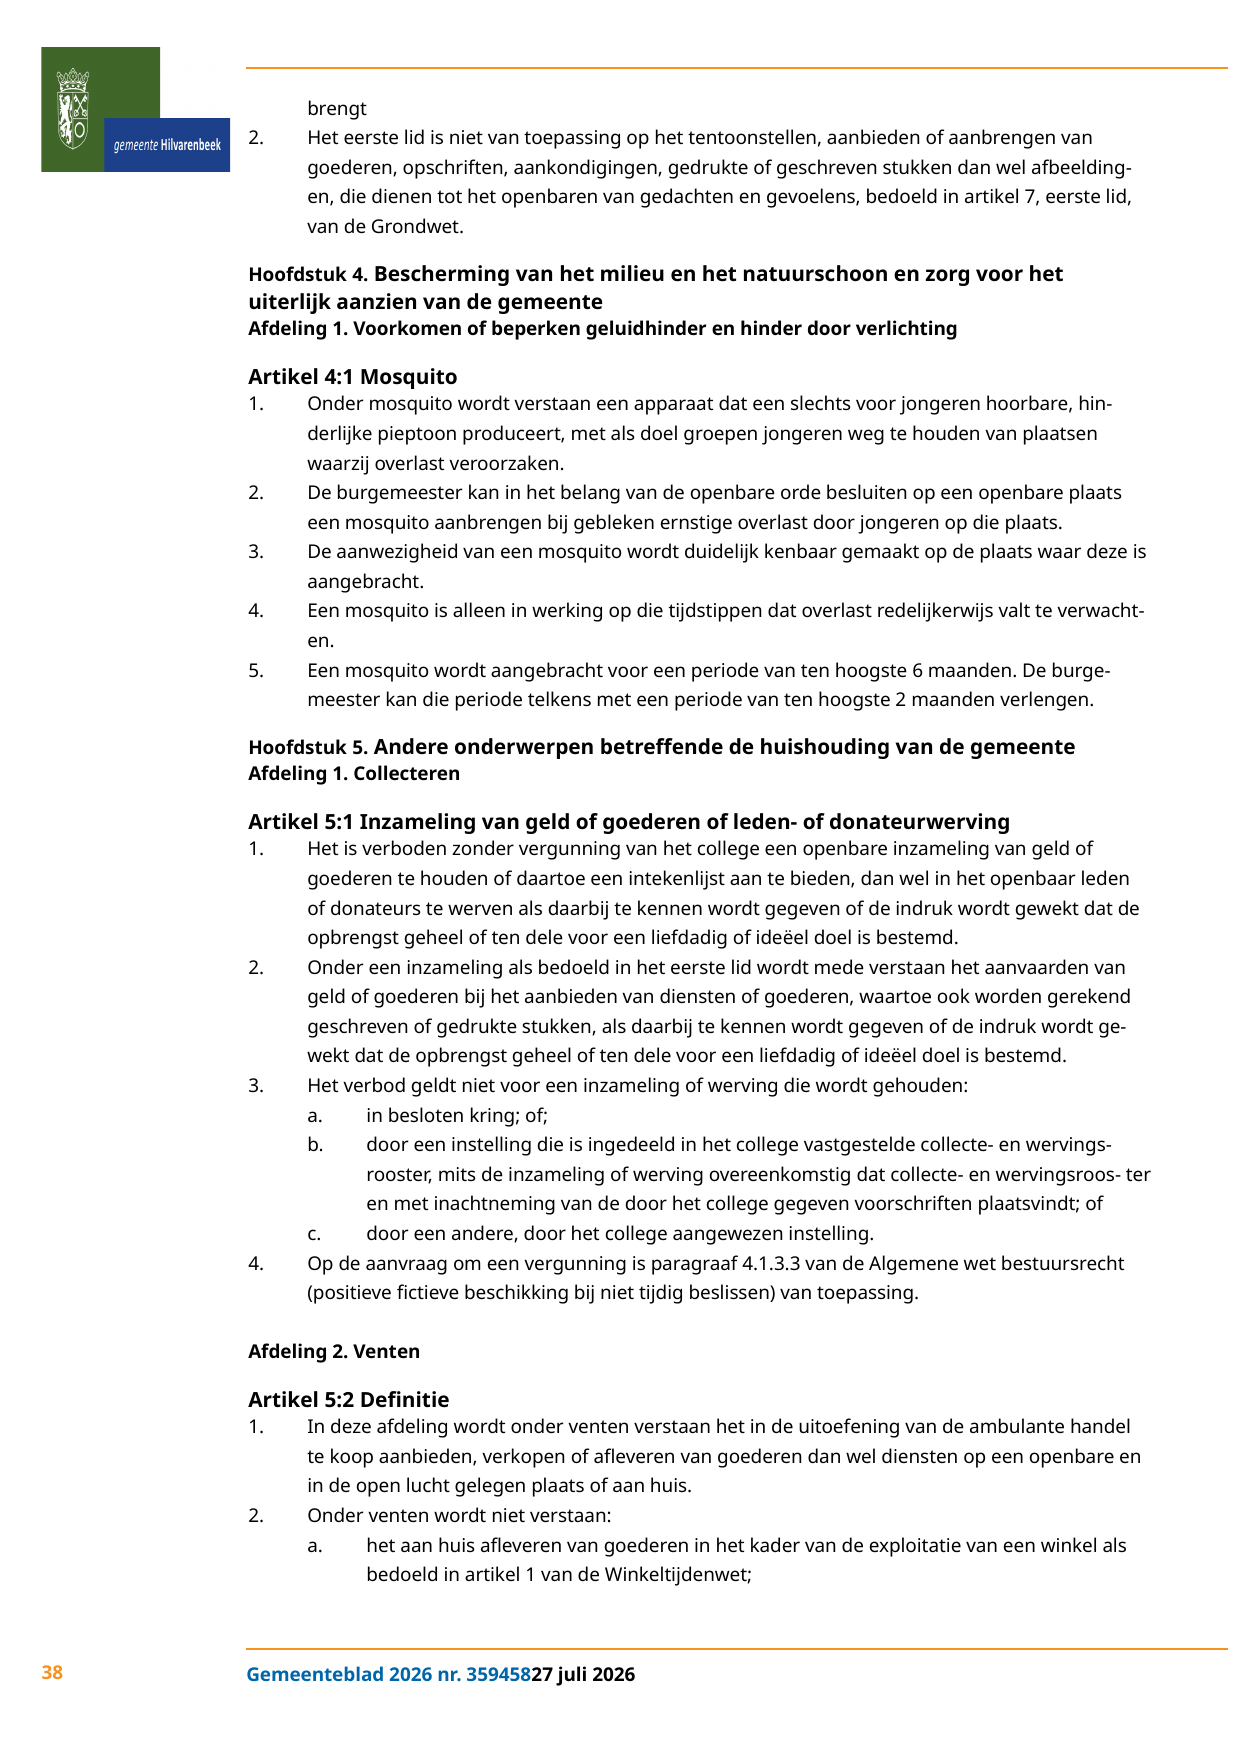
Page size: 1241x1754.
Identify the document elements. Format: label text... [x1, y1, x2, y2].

list Een mosquito is alleen in werking op die tijdstippen dat overlast redelijkerwijs valt te verwacht-en. [248, 598, 1152, 653]
list Onder mosquito wordt verstaan een apparaat dat een slechts voor jongeren hoorbare, hin-derlijke pieptoon produceert, met als doel groepen jongeren weg te houden van plaatsen waarzij overlast veroorzaken. [248, 391, 1152, 476]
list in besloten kring; of; [307, 1102, 1152, 1127]
list De aanwezigheid van een mosquito wordt duidelijk kenbaar gemaakt op de plaats waar deze is aangebracht. [248, 538, 1152, 594]
text Hoofdstuk 5. Andere onderwerpen betreffende de huishouding van de gemeente [248, 732, 1152, 761]
list In deze afdeling wordt onder venten verstaan het in de uitoefening van de ambulante handel te koop aanbieden, verkopen of afleveren van goederen dan wel diensten op een openbare en in de open lucht gelegen plaats of aan huis. [248, 1413, 1152, 1498]
text Afdeling 1. Collecteren [248, 761, 1152, 786]
text Artikel 5:2 Definitie [248, 1385, 1152, 1413]
list Op de aanvraag om een vergunning is paragraaf 4.1.3.3 van de Algemene wet bestuursrecht (positieve fictieve beschikking bij niet tijdig beslissen) van toepassing. [248, 1250, 1152, 1305]
list Onder venten wordt niet verstaan: [248, 1502, 1152, 1528]
text Afdeling 1. Voorkomen of beperken geluidhinder en hinder door verlichting [248, 316, 1152, 341]
list Onder een inzameling als bedoeld in het eerste lid wordt mede verstaan het aanvaarden van geld of goederen bij het aanbieden van diensten of goederen, waartoe ook worden gerekend geschreven of gedrukte stukken, als daarbij te kennen wordt gegeven of de indruk wordt ge-wekt dat de opbrengst geheel of ten dele voor een liefdadig of ideëel doel is bestemd. [248, 954, 1152, 1068]
list door een andere, door het college aangewezen instelling. [307, 1220, 1152, 1246]
list Het eerste lid is niet van toepassing op het tentoonstellen, aanbieden of aanbrengen van goederen, opschriften, aankondigingen, gedrukte of geschreven stukken dan wel afbeelding- en, die dienen tot het openbaren van gedachten en gevoelens, bedoeld in artikel 7, eerste lid, van de Grondwet. [248, 124, 1152, 239]
list het aan huis afleveren van goederen in het kader van de exploitatie van een winkel als bedoeld in artikel 1 van de Winkeltijdenwet; [307, 1532, 1152, 1587]
list Het verbod geldt niet voor een inzameling of werving die wordt gehouden: [248, 1072, 1152, 1098]
list brengt [248, 95, 1152, 121]
text Afdeling 2. Venten [248, 1338, 1152, 1364]
list door een instelling die is ingedeeld in het college vastgestelde collecte- en wervings- rooster, mits de inzameling of werving overeenkomstig dat collecte- en wervingsroos- ter en met inachtneming van de door het college gegeven voorschriften plaatsvindt; of [307, 1131, 1152, 1216]
text Artikel 5:1 Inzameling van geld of goederen of leden- of donateurwerving [248, 807, 1152, 836]
text Artikel 4:1 Mosquito [248, 362, 1152, 391]
list De burgemeester kan in het belang van de openbare orde besluiten op een openbare plaats een mosquito aanbrengen bij gebleken ernstige overlast door jongeren op die plaats. [248, 479, 1152, 535]
list Een mosquito wordt aangebracht voor een periode van ten hoogste 6 maanden. De burge-meester kan die periode telkens met een periode van ten hoogste 2 maanden verlengen. [248, 657, 1152, 712]
picture [41, 47, 231, 172]
list Het is verboden zonder vergunning van het college een openbare inzameling van geld of goederen te houden of daartoe een intekenlijst aan te bieden, dan wel in het openbaar leden of donateurs te werven als daarbij te kennen wordt gegeven of de indruk wordt gewekt dat de opbrengst geheel of ten dele voor een liefdadig of ideëel doel is bestemd. [248, 836, 1152, 950]
text Hoofdstuk 4. Bescherming van het milieu en het natuurschoon en zorg voor het uiterlijk aanzien van de gemeente [248, 259, 1152, 316]
